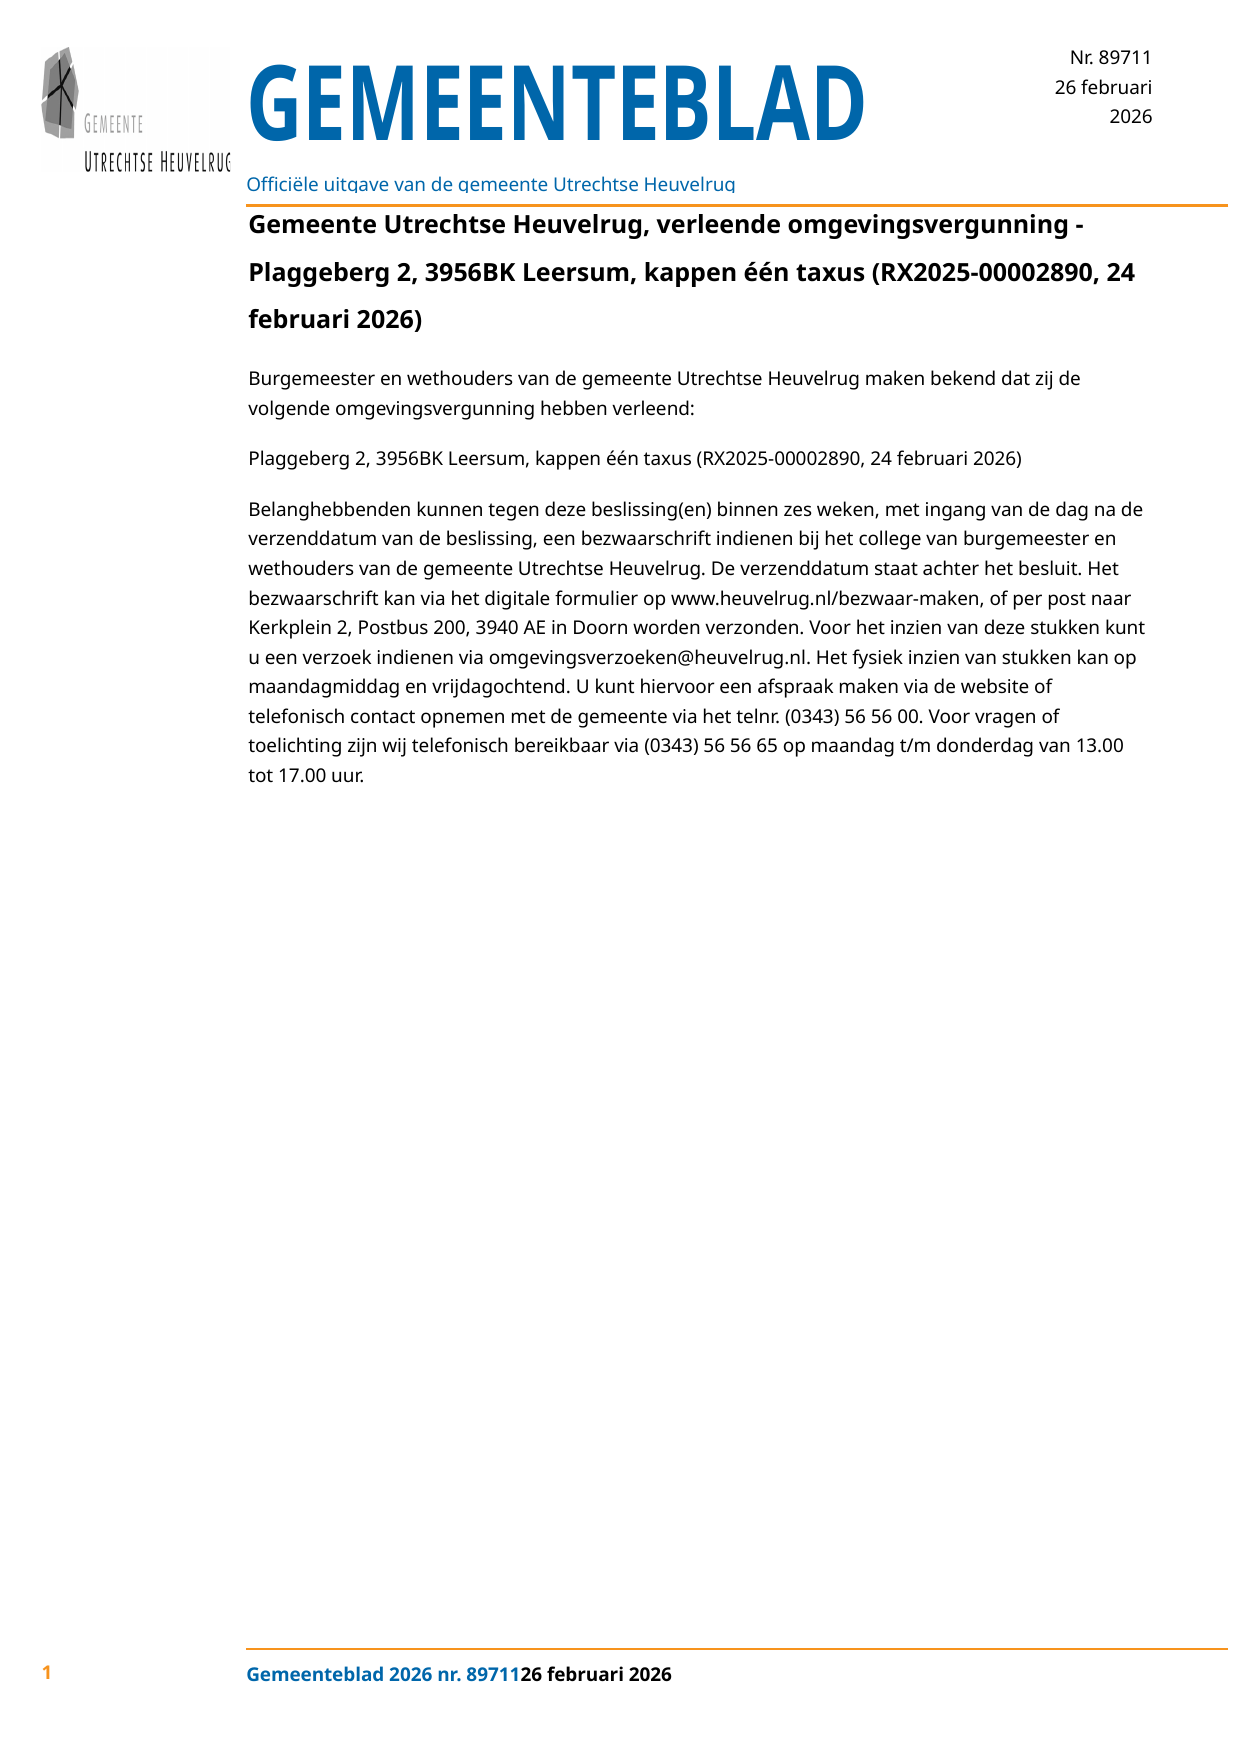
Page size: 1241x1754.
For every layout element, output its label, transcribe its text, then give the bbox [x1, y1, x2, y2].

text Burgemeester en wethouders van de gemeente Utrechtse Heuvelrug maken bekend dat zij de volgende omgevingsvergunning hebben verleend: [248, 366, 1152, 421]
picture [41, 47, 231, 172]
text Gemeente Utrechtse Heuvelrug, verleende omgevingsvergunning - Plaggeberg 2, 3956BK Leersum, kappen één taxus (RX2025-00002890, 24 februari 2026) [248, 207, 1152, 336]
text Plaggeberg 2, 3956BK Leersum, kappen één taxus (RX2025-00002890, 24 februari 2026) [248, 446, 1152, 471]
text Belanghebbenden kunnen tegen deze beslissing(en) binnen zes weken, met ingang van de dag na de verzenddatum van de beslissing, een bezwaarschrift indienen bij het college van burgemeester en wethouders van de gemeente Utrechtse Heuvelrug. De verzenddatum staat achter het besluit. Het bezwaarschrift kan via het digitale formulier op www.heuvelrug.nl/bezwaar-maken, of per post naar Kerkplein 2, Postbus 200, 3940 AE in Doorn worden verzonden. Voor het inzien van deze stukken kunt u een verzoek indienen via omgevingsverzoeken@heuvelrug.nl. Het fysiek inzien van stukken kan op maandagmiddag en vrijdagochtend. U kunt hiervoor een afspraak maken via de website of telefonisch contact opnemen met de gemeente via het telnr. (0343) 56 56 00. Voor vragen of toelichting zijn wij telefonisch bereikbaar via (0343) 56 56 65 op maandag t/m donderdag van 13.00 tot 17.00 uur. [248, 496, 1152, 788]
